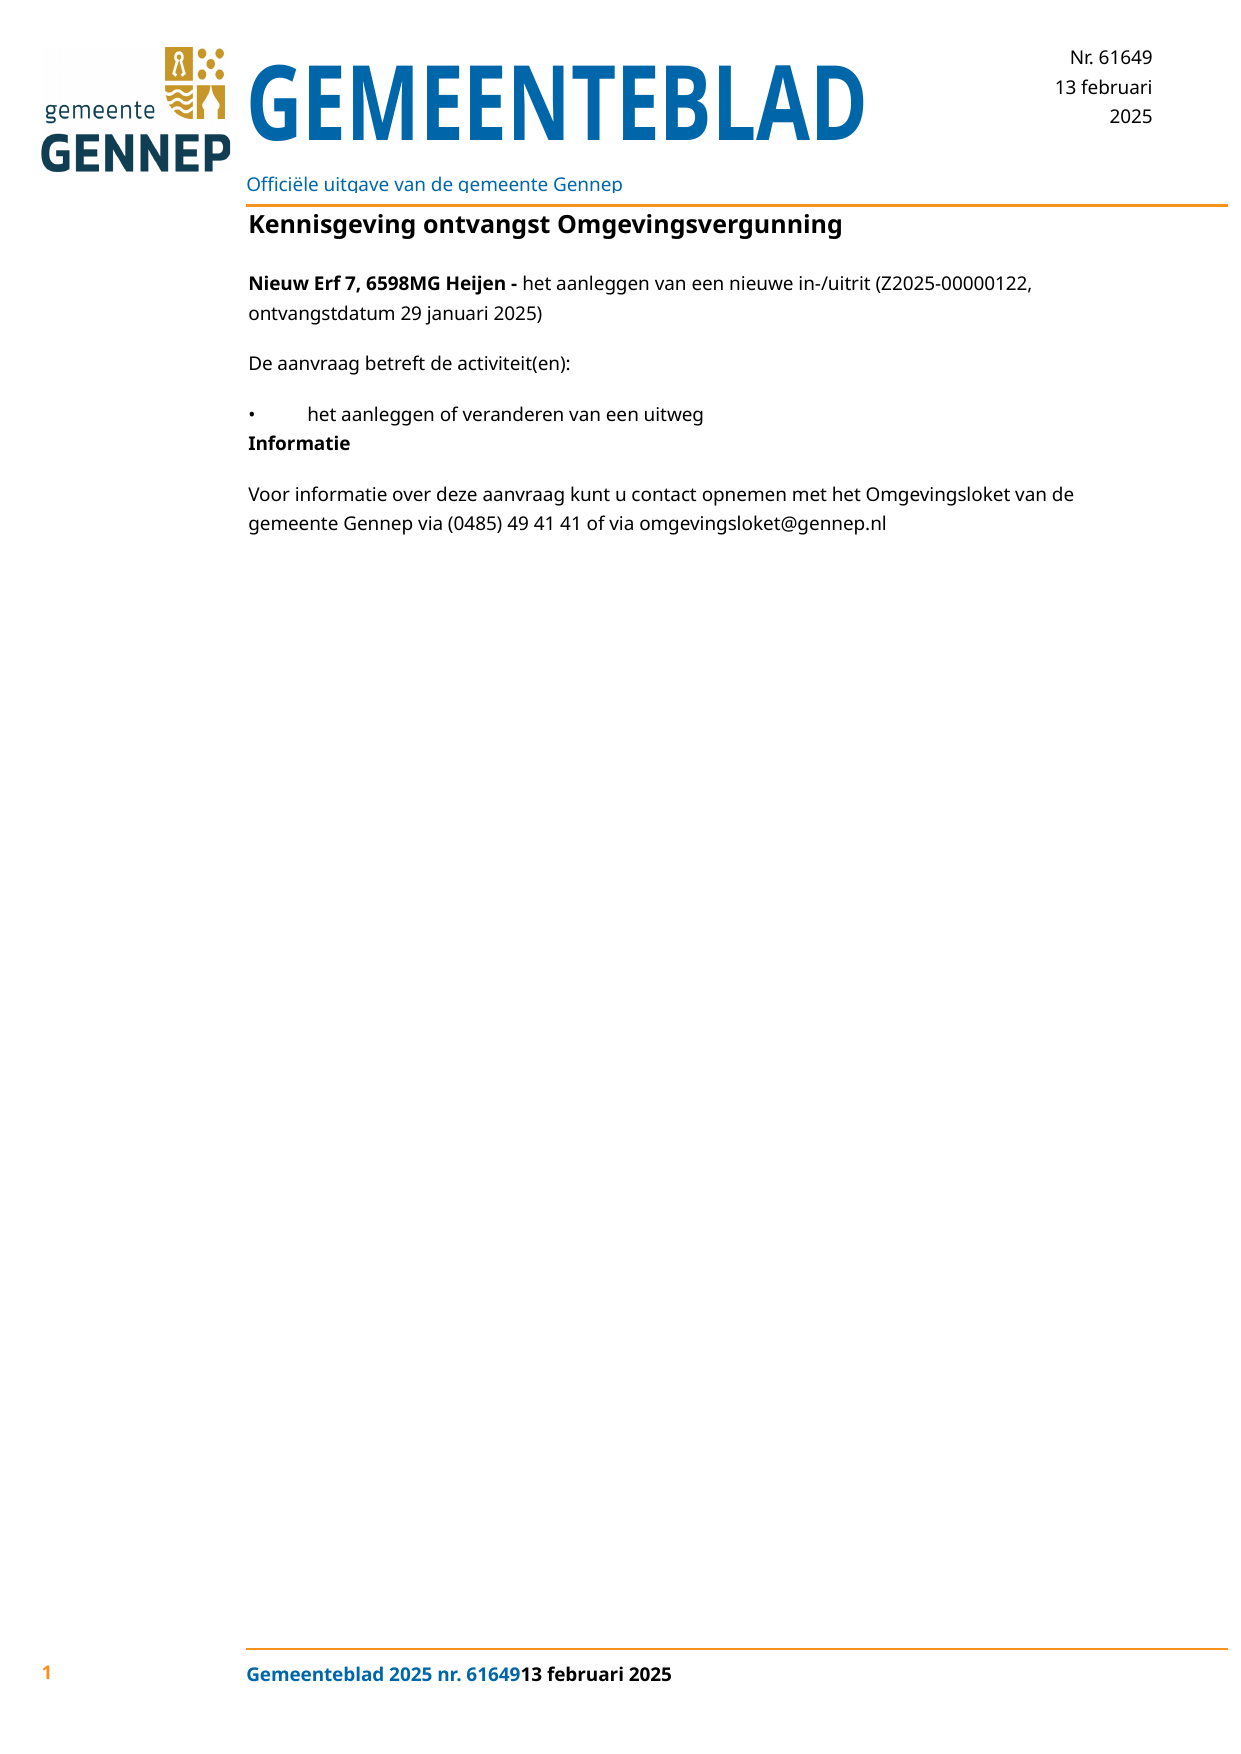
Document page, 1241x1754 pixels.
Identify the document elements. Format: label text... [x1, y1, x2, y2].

text De aanvraag betreft de activiteit(en): [248, 350, 1152, 376]
text Informatie [248, 430, 1152, 456]
picture [41, 47, 231, 172]
list het aanleggen of veranderen van een uitweg [248, 401, 1152, 426]
text Nieuw Erf 7, 6598MG Heijen - het aanleggen van een nieuwe in-/uitrit (Z2025-00000122, ontvangstdatum 29 januari 2025) [248, 270, 1152, 326]
text Kennisgeving ontvangst Omgevingsvergunning [248, 207, 1152, 241]
text Voor informatie over deze aanvraag kunt u contact opnemen met het Omgevingsloket van de gemeente Gennep via (0485) 49 41 41 of via omgevingsloket@gennep.nl [248, 481, 1152, 536]
